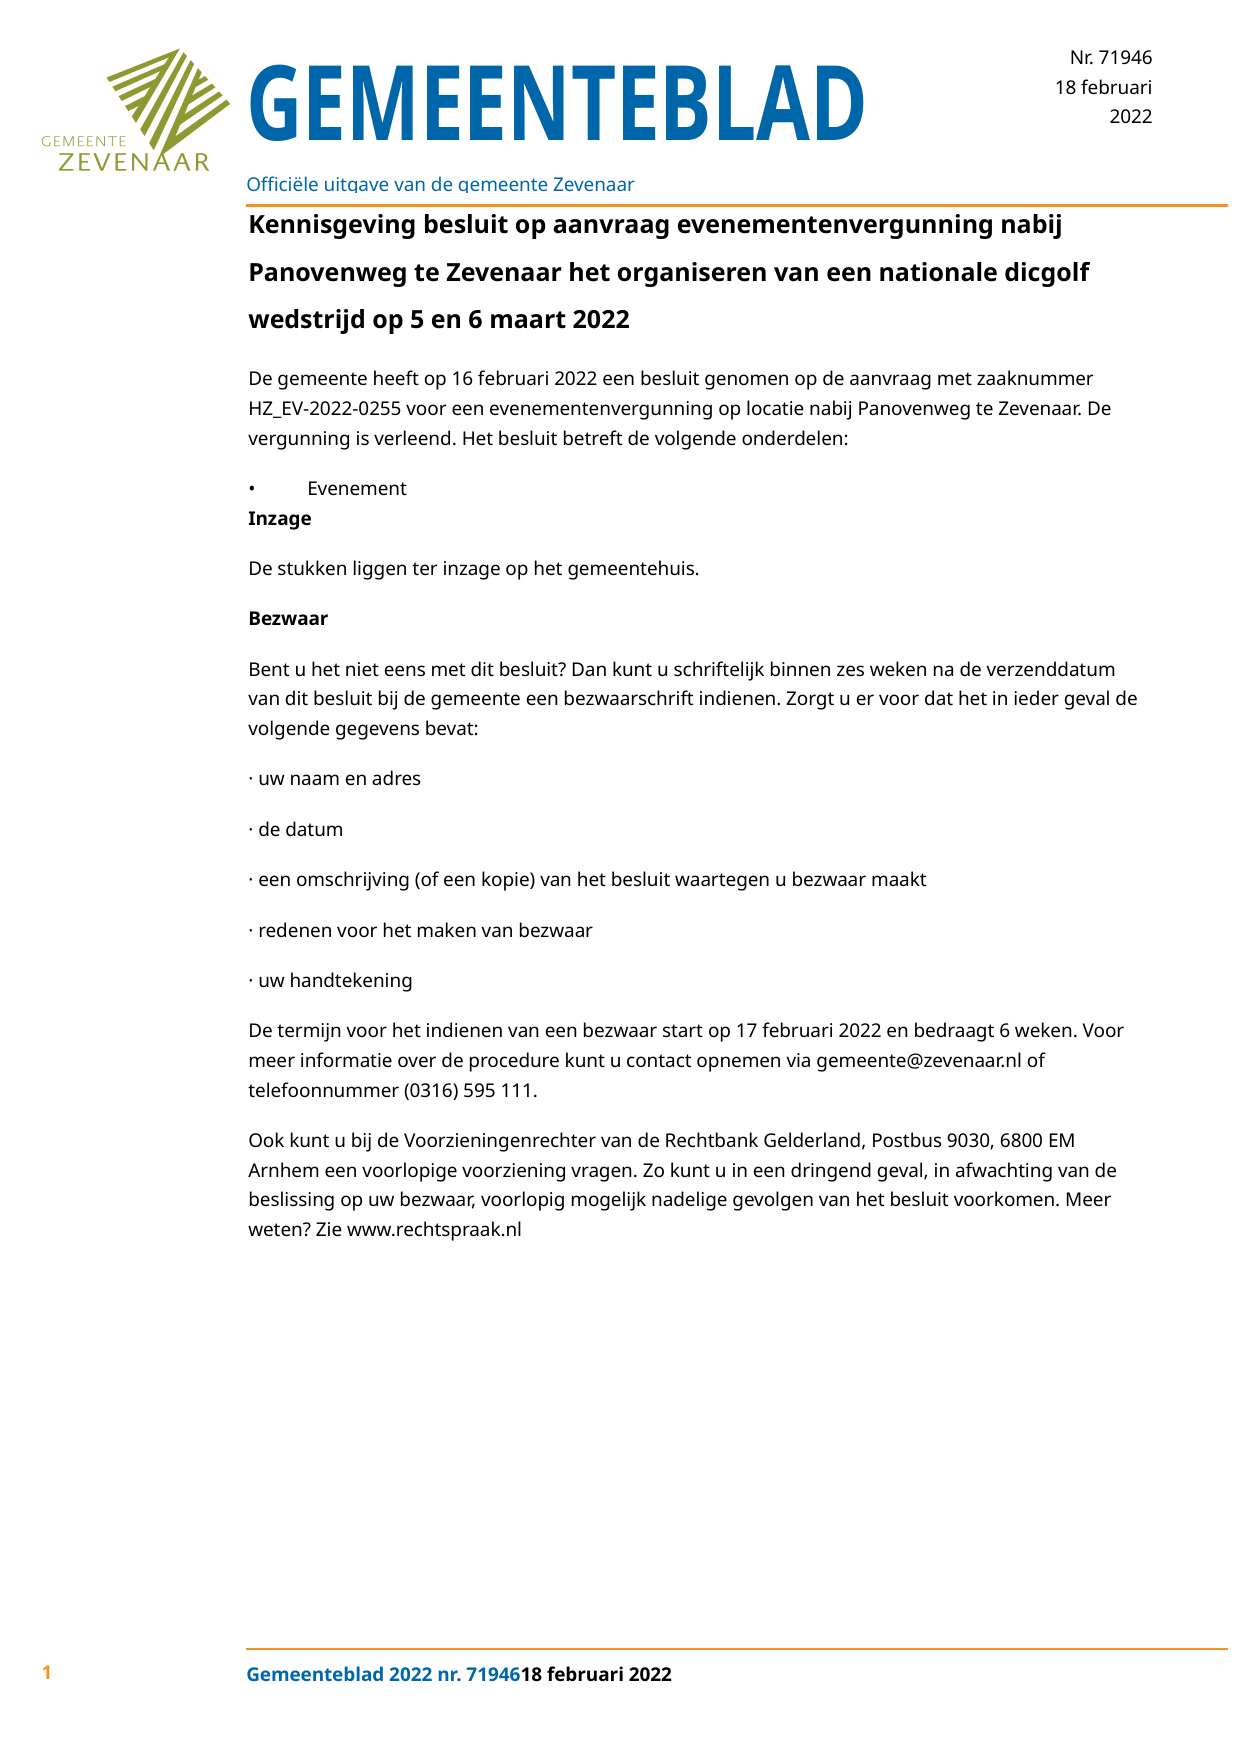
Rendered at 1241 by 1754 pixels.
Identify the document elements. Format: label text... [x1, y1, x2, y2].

text De termijn voor het indienen van een bezwaar start op 17 februari 2022 en bedraagt 6 weken. Voor meer informatie over de procedure kunt u contact opnemen via gemeente@zevenaar.nl of telefoonnummer (0316) 595 111. [248, 1018, 1152, 1102]
text Ook kunt u bij de Voorzieningenrechter van de Rechtbank Gelderland, Postbus 9030, 6800 EM Arnhem een voorlopige voorziening vragen. Zo kunt u in een dringend geval, in afwachting van de beslissing op uw bezwaar, voorlopig mogelijk nadelige gevolgen van het besluit voorkomen. Meer weten? Zie www.rechtspraak.nl [248, 1127, 1152, 1242]
picture [41, 47, 231, 172]
text · uw handtekening [248, 967, 1152, 993]
text Inzage [248, 505, 1152, 530]
text · een omschrijving (of een kopie) van het besluit waartegen u bezwaar maakt [248, 866, 1152, 892]
text Bezwaar [248, 606, 1152, 631]
text Kennisgeving besluit op aanvraag evenementenvergunning nabij Panovenweg te Zevenaar het organiseren van een nationale dicgolf wedstrijd op 5 en 6 maart 2022 [248, 207, 1152, 336]
text Bent u het niet eens met dit besluit? Dan kunt u schriftelijk binnen zes weken na de verzenddatum van dit besluit bij de gemeente een bezwaarschrift indienen. Zorgt u er voor dat het in ieder geval de volgende gegevens bevat: [248, 656, 1152, 741]
text · de datum [248, 816, 1152, 842]
text · uw naam en adres [248, 766, 1152, 791]
text · redenen voor het maken van bezwaar [248, 917, 1152, 942]
text De gemeente heeft op 16 februari 2022 een besluit genomen op de aanvraag met zaaknummer HZ_EV-2022-0255 voor een evenementenvergunning op locatie nabij Panovenweg te Zevenaar. De vergunning is verleend. Het besluit betreft de volgende onderdelen: [248, 366, 1152, 450]
text De stukken liggen ter inzage op het gemeentehuis. [248, 555, 1152, 581]
list Evenement [248, 475, 1152, 501]
